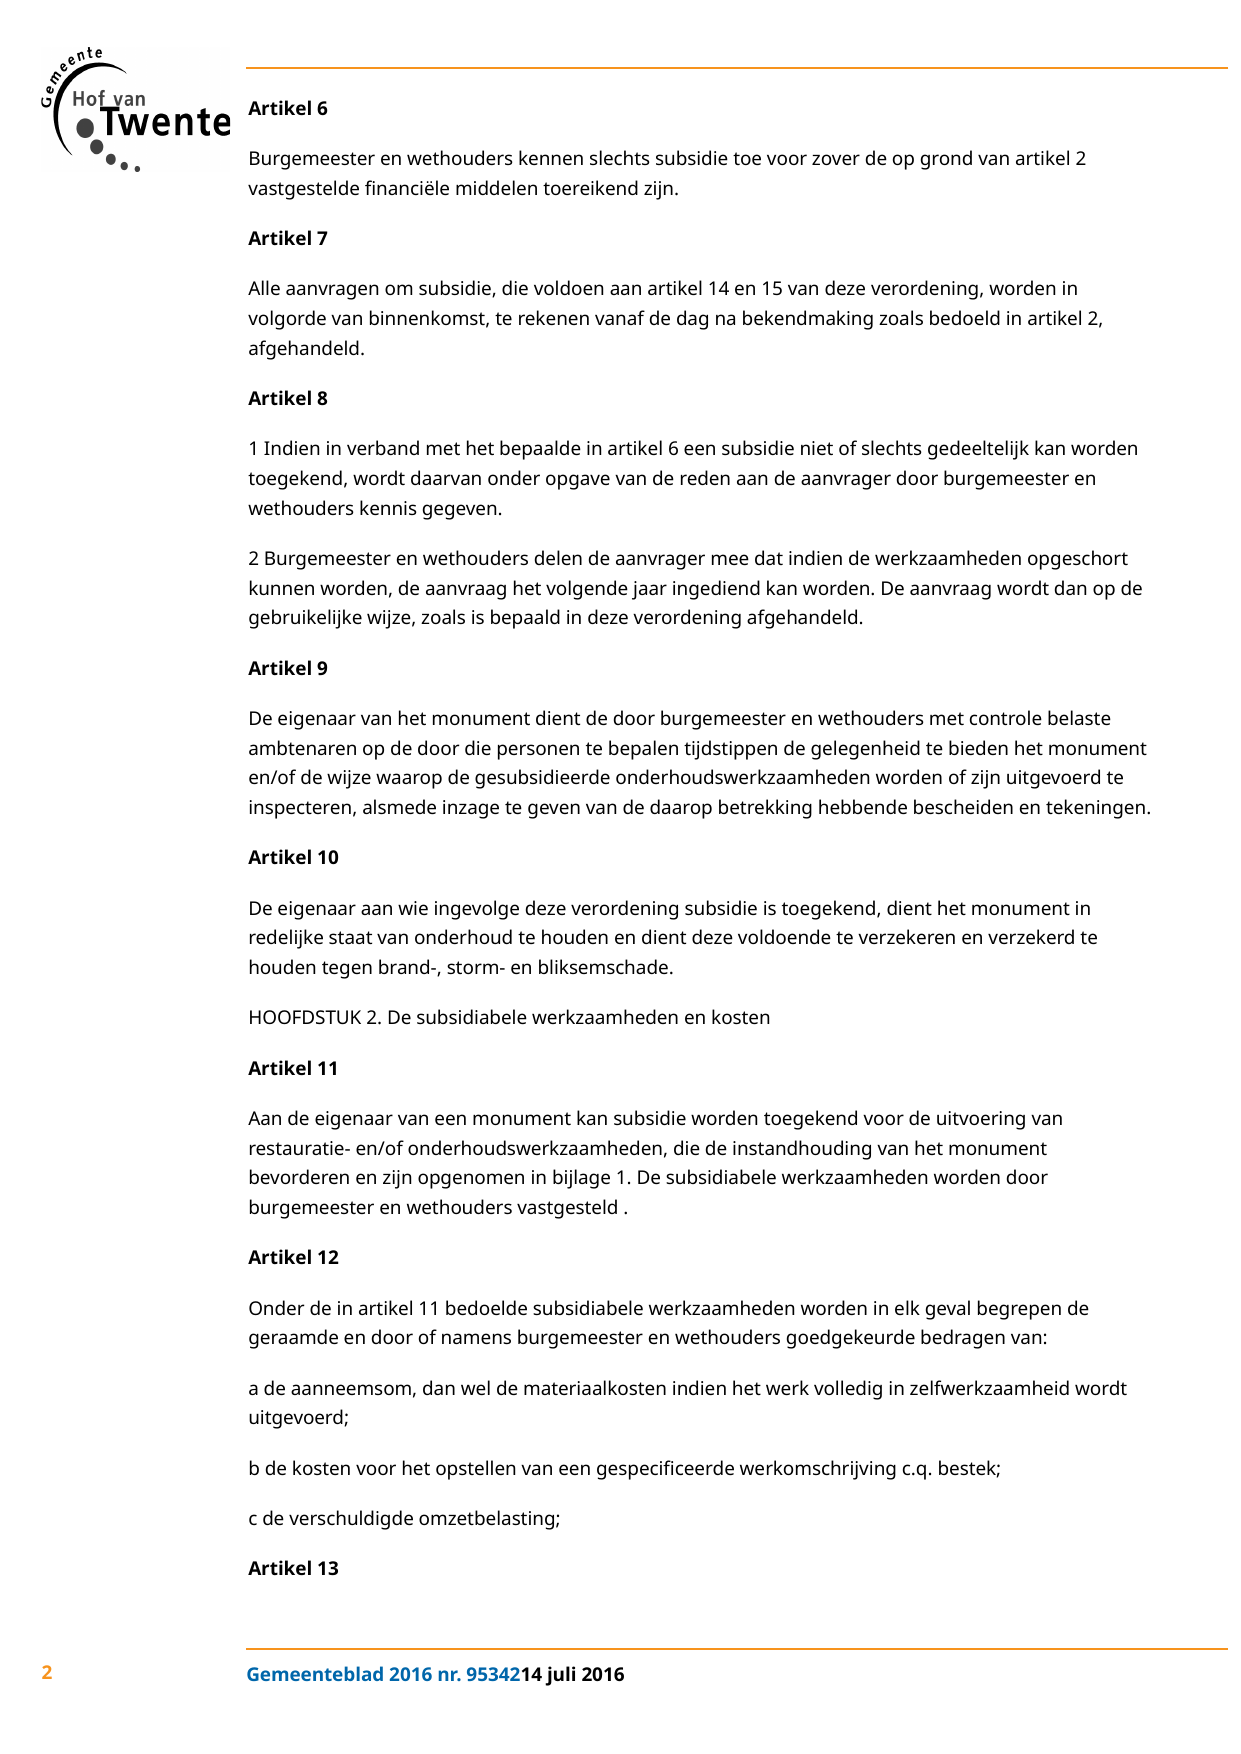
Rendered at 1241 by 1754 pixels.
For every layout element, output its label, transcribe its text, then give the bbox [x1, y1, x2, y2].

text Aan de eigenaar van een monument kan subsidie worden toegekend voor de uitvoering van restauratie- en/of onderhoudswerkzaamheden, die de instandhouding van het monument bevorderen en zijn opgenomen in bijlage 1. De subsidiabele werkzaamheden worden door burgemeester en wethouders vastgesteld . [248, 1105, 1152, 1220]
text De eigenaar aan wie ingevolge deze verordening subsidie is toegekend, dient het monument in redelijke staat van onderhoud te houden en dient deze voldoende te verzekeren en verzekerd te houden tegen brand-, storm- en bliksemschade. [248, 895, 1152, 980]
text Onder de in artikel 11 bedoelde subsidiabele werkzaamheden worden in elk geval begrepen de geraamde en door of namens burgemeester en wethouders goedgekeurde bedragen van: [248, 1295, 1152, 1350]
text Artikel 7 [248, 225, 1152, 251]
text Artikel 11 [248, 1055, 1152, 1081]
text HOOFDSTUK 2. De subsidiabele werkzaamheden en kosten [248, 1004, 1152, 1030]
text b de kosten voor het opstellen van een gespecificeerde werkomschrijving c.q. bestek; [248, 1455, 1152, 1481]
text a de aanneemsom, dan wel de materiaalkosten indien het werk volledig in zelfwerkzaamheid wordt uitgevoerd; [248, 1375, 1152, 1430]
text Artikel 8 [248, 385, 1152, 411]
text Artikel 12 [248, 1244, 1152, 1270]
text Artikel 10 [248, 844, 1152, 870]
text De eigenaar van het monument dient de door burgemeester en wethouders met controle belaste ambtenaren op de door die personen te bepalen tijdstippen de gelegenheid te bieden het monument en/of de wijze waarop de gesubsidieerde onderhoudswerkzaamheden worden of zijn uitgevoerd te inspecteren, alsmede inzage te geven van de daarop betrekking hebbende bescheiden en tekeningen. [248, 705, 1152, 820]
text Artikel 6 [248, 95, 1152, 121]
text Artikel 9 [248, 655, 1152, 681]
text c de verschuldigde omzetbelasting; [248, 1505, 1152, 1531]
text Alle aanvragen om subsidie, die voldoen aan artikel 14 en 15 van deze verordening, worden in volgorde van binnenkomst, te rekenen vanaf de dag na bekendmaking zoals bedoeld in artikel 2, afgehandeld. [248, 276, 1152, 361]
text 2 Burgemeester en wethouders delen de aanvrager mee dat indien de werkzaamheden opgeschort kunnen worden, de aanvraag het volgende jaar ingediend kan worden. De aanvraag wordt dan op de gebruikelijke wijze, zoals is bepaald in deze verordening afgehandeld. [248, 545, 1152, 630]
text 1 Indien in verband met het bepaalde in artikel 6 een subsidie niet of slechts gedeeltelijk kan worden toegekend, wordt daarvan onder opgave van de reden aan de aanvrager door burgemeester en wethouders kennis gegeven. [248, 436, 1152, 521]
picture [41, 47, 231, 172]
text Burgemeester en wethouders kennen slechts subsidie toe voor zover de op grond van artikel 2 vastgestelde financiële middelen toereikend zijn. [248, 145, 1152, 201]
text Artikel 13 [248, 1556, 1152, 1581]
